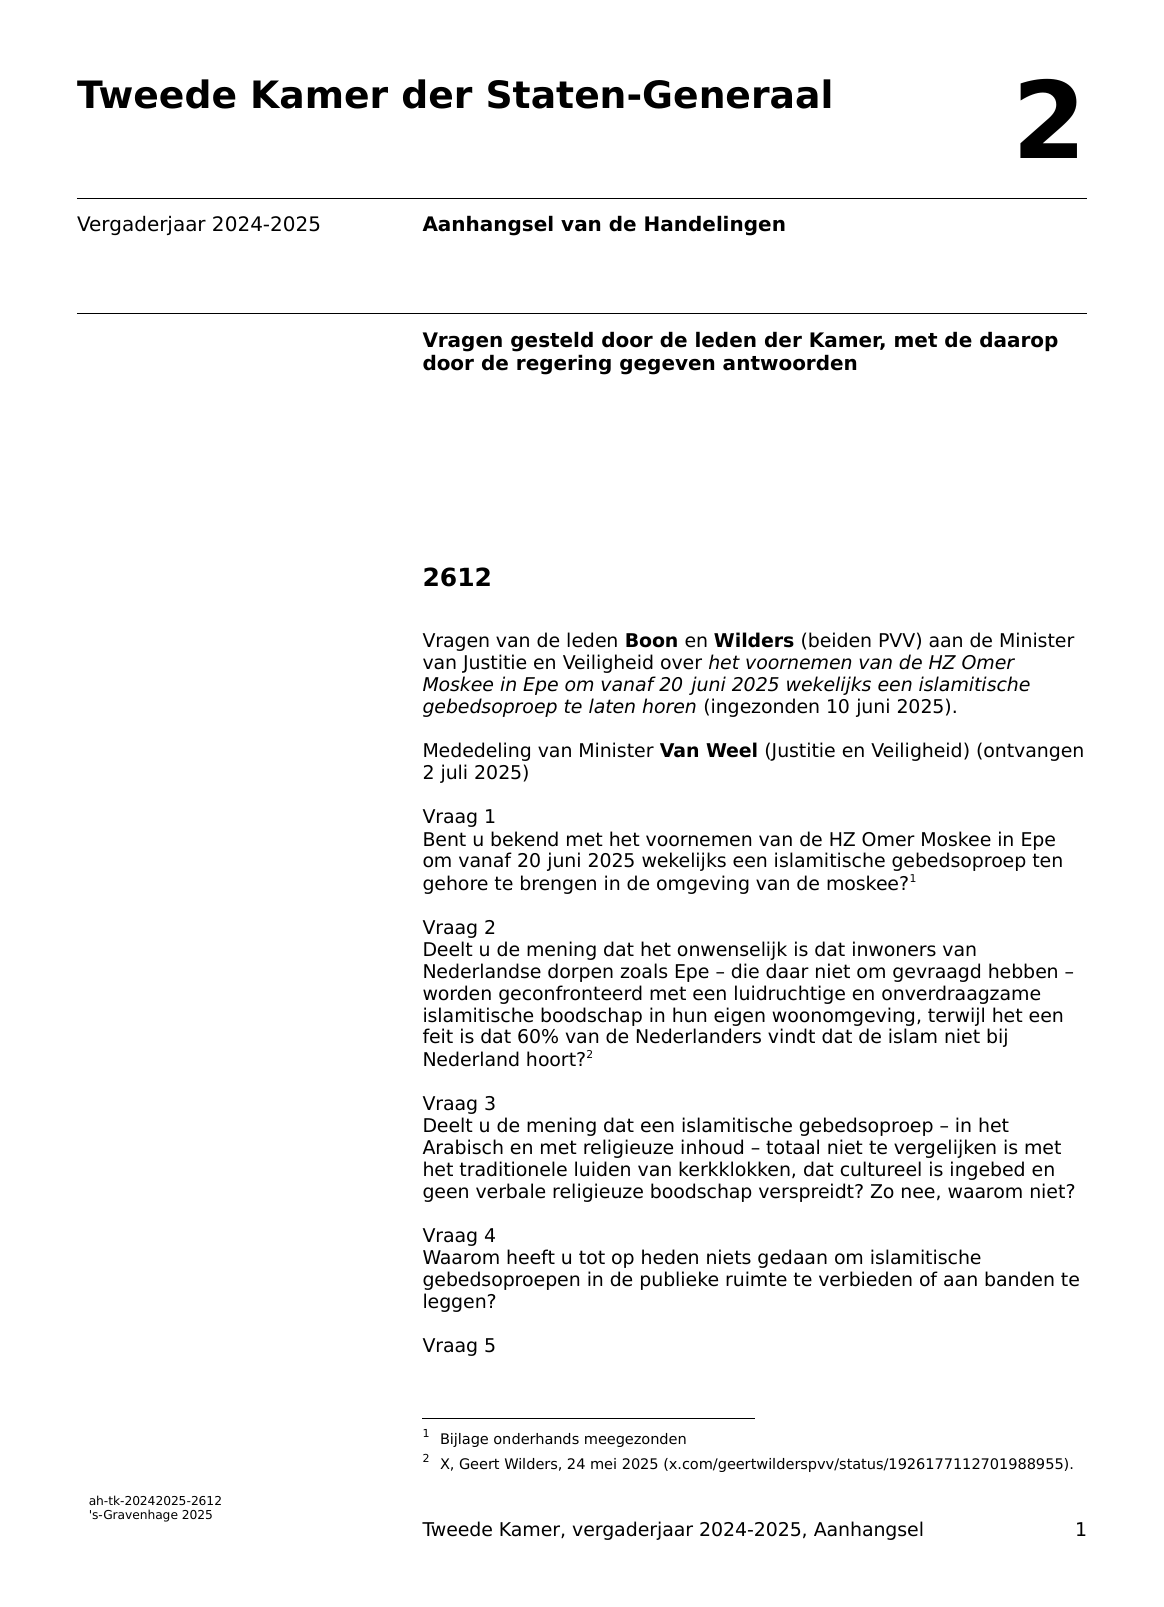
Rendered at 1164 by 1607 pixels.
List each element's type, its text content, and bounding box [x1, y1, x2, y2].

text ah-tk-20242025-2612 [88, 1494, 323, 1508]
table_cell Vergaderjaar 2024-2025 [77, 199, 422, 313]
text Vraag 3 [422, 1093, 1087, 1114]
table_header 2 [886, 59, 1087, 198]
text Vraag 4 [422, 1225, 1087, 1247]
text Mededeling van Minister Van Weel (Justitie en Veiligheid) (ontvangen 2 juli 2025) [422, 740, 1087, 784]
text X, Geert Wilders, 24 mei 2025 (x.com/geertwilderspvv/status/1926177112701988955). [422, 1452, 1087, 1474]
table_cell Vragen gesteld door de leden der Kamer, met de daarop door de regering gegeven antwoorden [422, 314, 1087, 375]
text 2612 [422, 563, 1087, 592]
text Vragen van de leden Boon en Wilders (beiden PVV) aan de Minister van Justitie en Veiligheid over het voornemen van de HZ Omer Moskee in Epe om vanaf 20 juni 2025 wekelijks een islamitische gebedsoproep te laten horen (ingezonden 10 juni 2025). [422, 630, 1087, 718]
text Vraag 1 [422, 806, 1087, 828]
table_cell Aanhangsel van de Handelingen [422, 199, 1087, 313]
table_cell [77, 314, 422, 375]
text Bijlage onderhands meegezonden [422, 1427, 1087, 1449]
text 's-Gravenhage 2025 [88, 1508, 323, 1522]
text Bent u bekend met het voornemen van de HZ Omer Moskee in Epe om vanaf 20 juni 2025 wekelijks een islamitische gebedsoproep ten gehore te brengen in de omgeving van de moskee? [422, 828, 1087, 894]
text Waarom heeft u tot op heden niets gedaan om islamitische gebedsoproepen in de publieke ruimte te verbieden of aan banden te leggen? [422, 1247, 1087, 1313]
text Deelt u de mening dat een islamitische gebedsoproep – in het Arabisch en met religieuze inhoud – totaal niet te vergelijken is met het traditionele luiden van kerkklokken, dat cultureel is ingebed en geen verbale religieuze boodschap verspreidt? Zo nee, waarom niet? [422, 1114, 1087, 1202]
text Vraag 5 [422, 1335, 1087, 1357]
table_header Tweede Kamer der Staten-Generaal [77, 59, 886, 198]
text Vraag 2 [422, 917, 1087, 938]
text Deelt u de mening dat het onwenselijk is dat inwoners van Nederlandse dorpen zoals Epe – die daar niet om gevraagd hebben – worden geconfronteerd met een luidruchtige en onverdraagzame islamitische boodschap in hun eigen woonomgeving, terwijl het een feit is dat 60% van de Nederlanders vindt dat de islam niet bij Nederland hoort? [422, 938, 1087, 1070]
